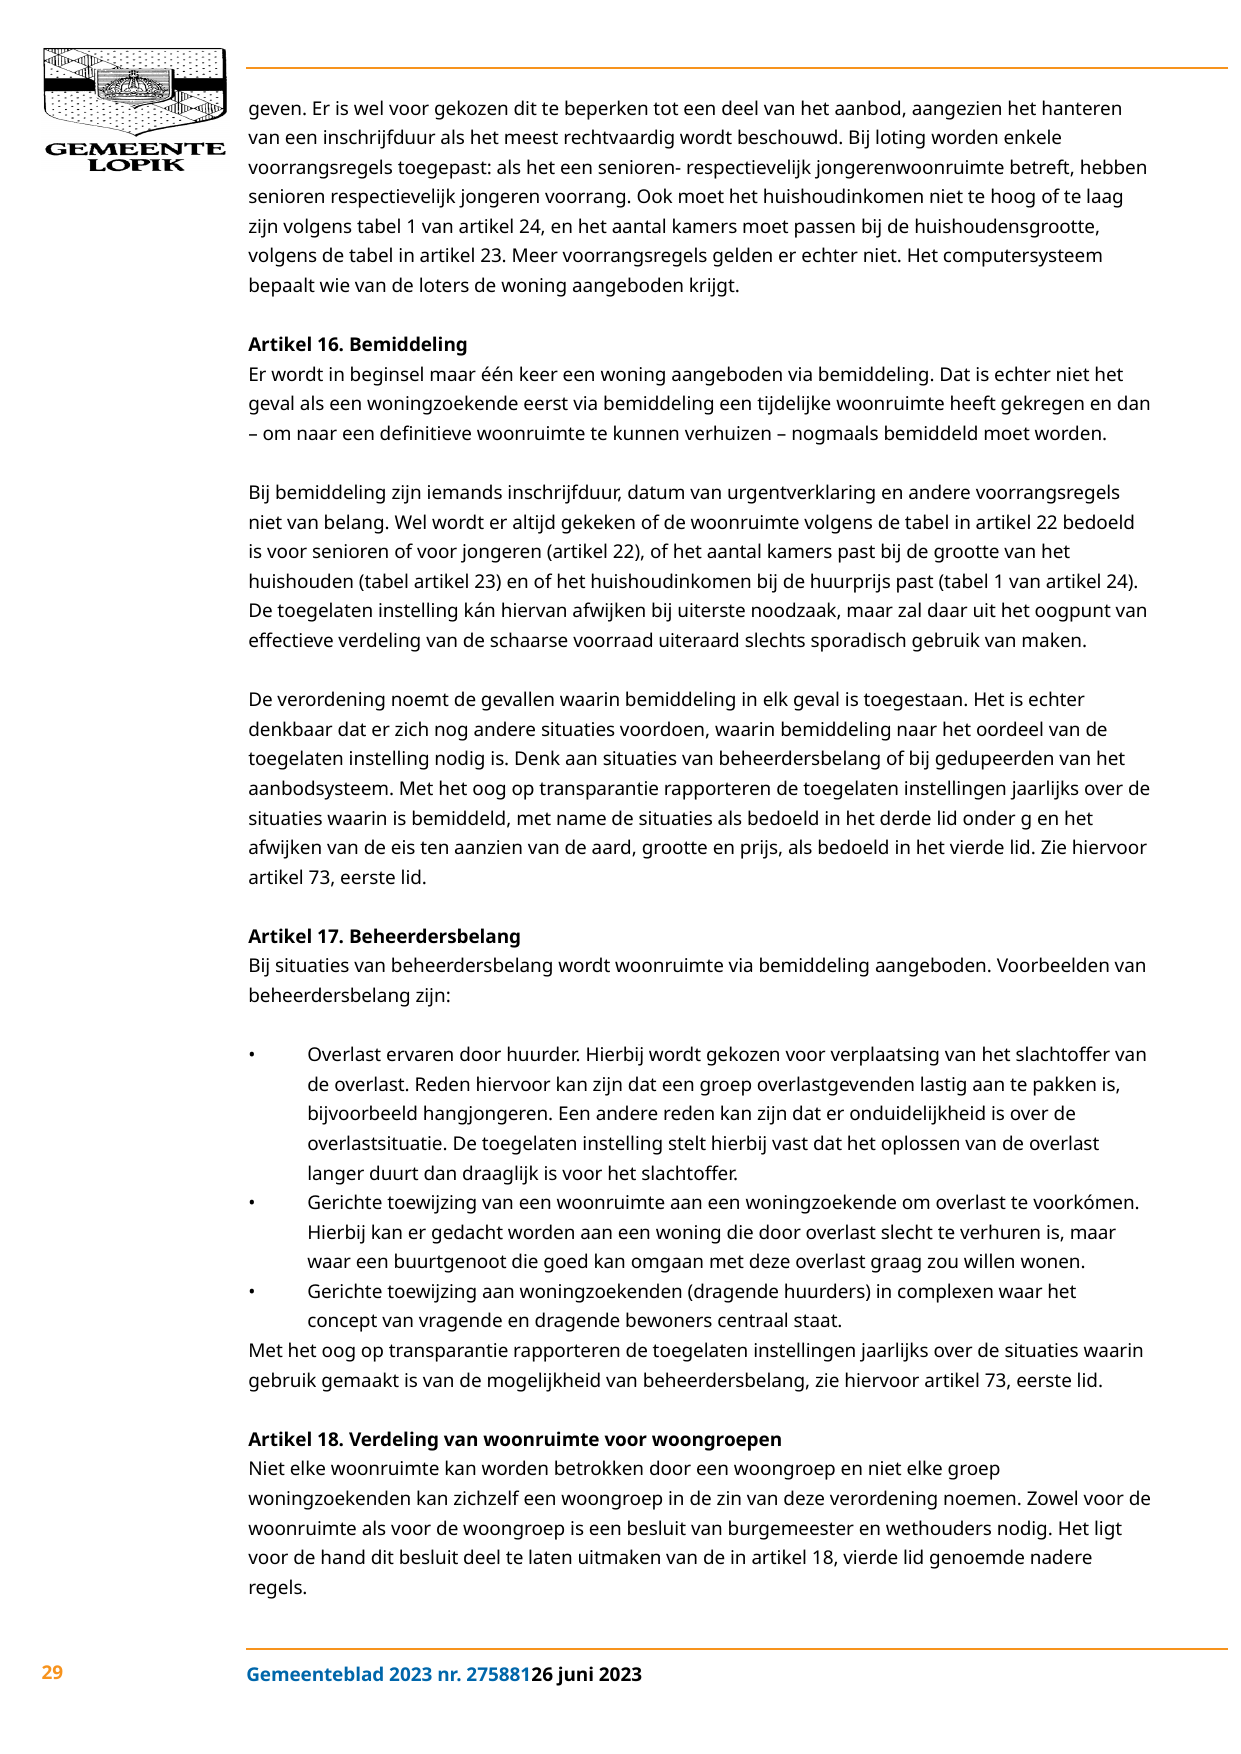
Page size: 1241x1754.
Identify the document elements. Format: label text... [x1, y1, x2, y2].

text Met het oog op transparantie rapporteren de toegelaten instellingen jaarlijks over de situaties waarin gebruik gemaakt is van de mogelijkheid van beheerdersbelang, zie hiervoor artikel 73, eerste lid. [248, 1337, 1152, 1393]
list Gerichte toewijzing van een woonruimte aan een woningzoekende om overlast te voorkómen. Hierbij kan er gedacht worden aan een woning die door overlast slecht te verhuren is, maar waar een buurtgenoot die goed kan omgaan met deze overlast graag zou willen wonen. [248, 1189, 1152, 1274]
text Artikel 17. Beheerdersbelang [248, 923, 1152, 949]
text geven. Er is wel voor gekozen dit te beperken tot een deel van het aanbod, aangezien het hanteren van een inschrijfduur als het meest rechtvaardig wordt beschouwd. Bij loting worden enkele voorrangsregels toegepast: als het een senioren- respectievelijk jongerenwoonruimte betreft, hebben senioren respectievelijk jongeren voorrang. Ook moet het huishoudinkomen niet te hoog of te laag zijn volgens tabel 1 van artikel 24, en het aantal kamers moet passen bij de huishoudensgrootte, volgens de tabel in artikel 23. Meer voorrangsregels gelden er echter niet. Het computersysteem bepaalt wie van de loters de woning aangeboden krijgt. [248, 95, 1152, 298]
text Er wordt in beginsel maar één keer een woning aangeboden via bemiddeling. Dat is echter niet het geval als een woningzoekende eerst via bemiddeling een tijdelijke woonruimte heeft gekregen en dan – om naar een definitieve woonruimte te kunnen verhuizen – nogmaals bemiddeld moet worden. [248, 361, 1152, 446]
list Overlast ervaren door huurder. Hierbij wordt gekozen voor verplaatsing van het slachtoffer van de overlast. Reden hiervoor kan zijn dat een groep overlastgevenden lastig aan te pakken is, bijvoorbeeld hangjongeren. Een andere reden kan zijn dat er onduidelijkheid is over de overlastsituatie. De toegelaten instelling stelt hierbij vast dat het oplossen van de overlast langer duurt dan draaglijk is voor het slachtoffer. [248, 1041, 1152, 1186]
text Niet elke woonruimte kan worden betrokken door een woongroep en niet elke groep woningzoekenden kan zichzelf een woongroep in de zin van deze verordening noemen. Zowel voor de woonruimte als voor de woongroep is een besluit van burgemeester en wethouders nodig. Het ligt voor de hand dit besluit deel te laten uitmaken van de in artikel 18, vierde lid genoemde nadere regels. [248, 1456, 1152, 1600]
text De verordening noemt de gevallen waarin bemiddeling in elk geval is toegestaan. Het is echter denkbaar dat er zich nog andere situaties voordoen, waarin bemiddeling naar het oordeel van de toegelaten instelling nodig is. Denk aan situaties van beheerdersbelang of bij gedupeerden van het aanbodsysteem. Met het oog op transparantie rapporteren de toegelaten instellingen jaarlijks over de situaties waarin is bemiddeld, met name de situaties als bedoeld in het derde lid onder g en het afwijken van de eis ten aanzien van de aard, grootte en prijs, als bedoeld in het vierde lid. Zie hiervoor artikel 73, eerste lid. [248, 686, 1152, 890]
list Gerichte toewijzing aan woningzoekenden (dragende huurders) in complexen waar het concept van vragende en dragende bewoners centraal staat. [248, 1278, 1152, 1333]
text Artikel 16. Bemiddeling [248, 331, 1152, 357]
text Bij bemiddeling zijn iemands inschrijfduur, datum van urgentverklaring en andere voorrangsregels niet van belang. Wel wordt er altijd gekeken of de woonruimte volgens de tabel in artikel 22 bedoeld is voor senioren of voor jongeren (artikel 22), of het aantal kamers past bij de grootte van het huishouden (tabel artikel 23) en of het huishoudinkomen bij de huurprijs past (tabel 1 van artikel 24). De toegelaten instelling kán hiervan afwijken bij uiterste noodzaak, maar zal daar uit het oogpunt van effectieve verdeling van de schaarse voorraad uiteraard slechts sporadisch gebruik van maken. [248, 479, 1152, 653]
text Artikel 18. Verdeling van woonruimte voor woongroepen [248, 1426, 1152, 1452]
picture [41, 47, 231, 172]
text Bij situaties van beheerdersbelang wordt woonruimte via bemiddeling aangeboden. Voorbeelden van beheerdersbelang zijn: [248, 953, 1152, 1008]
